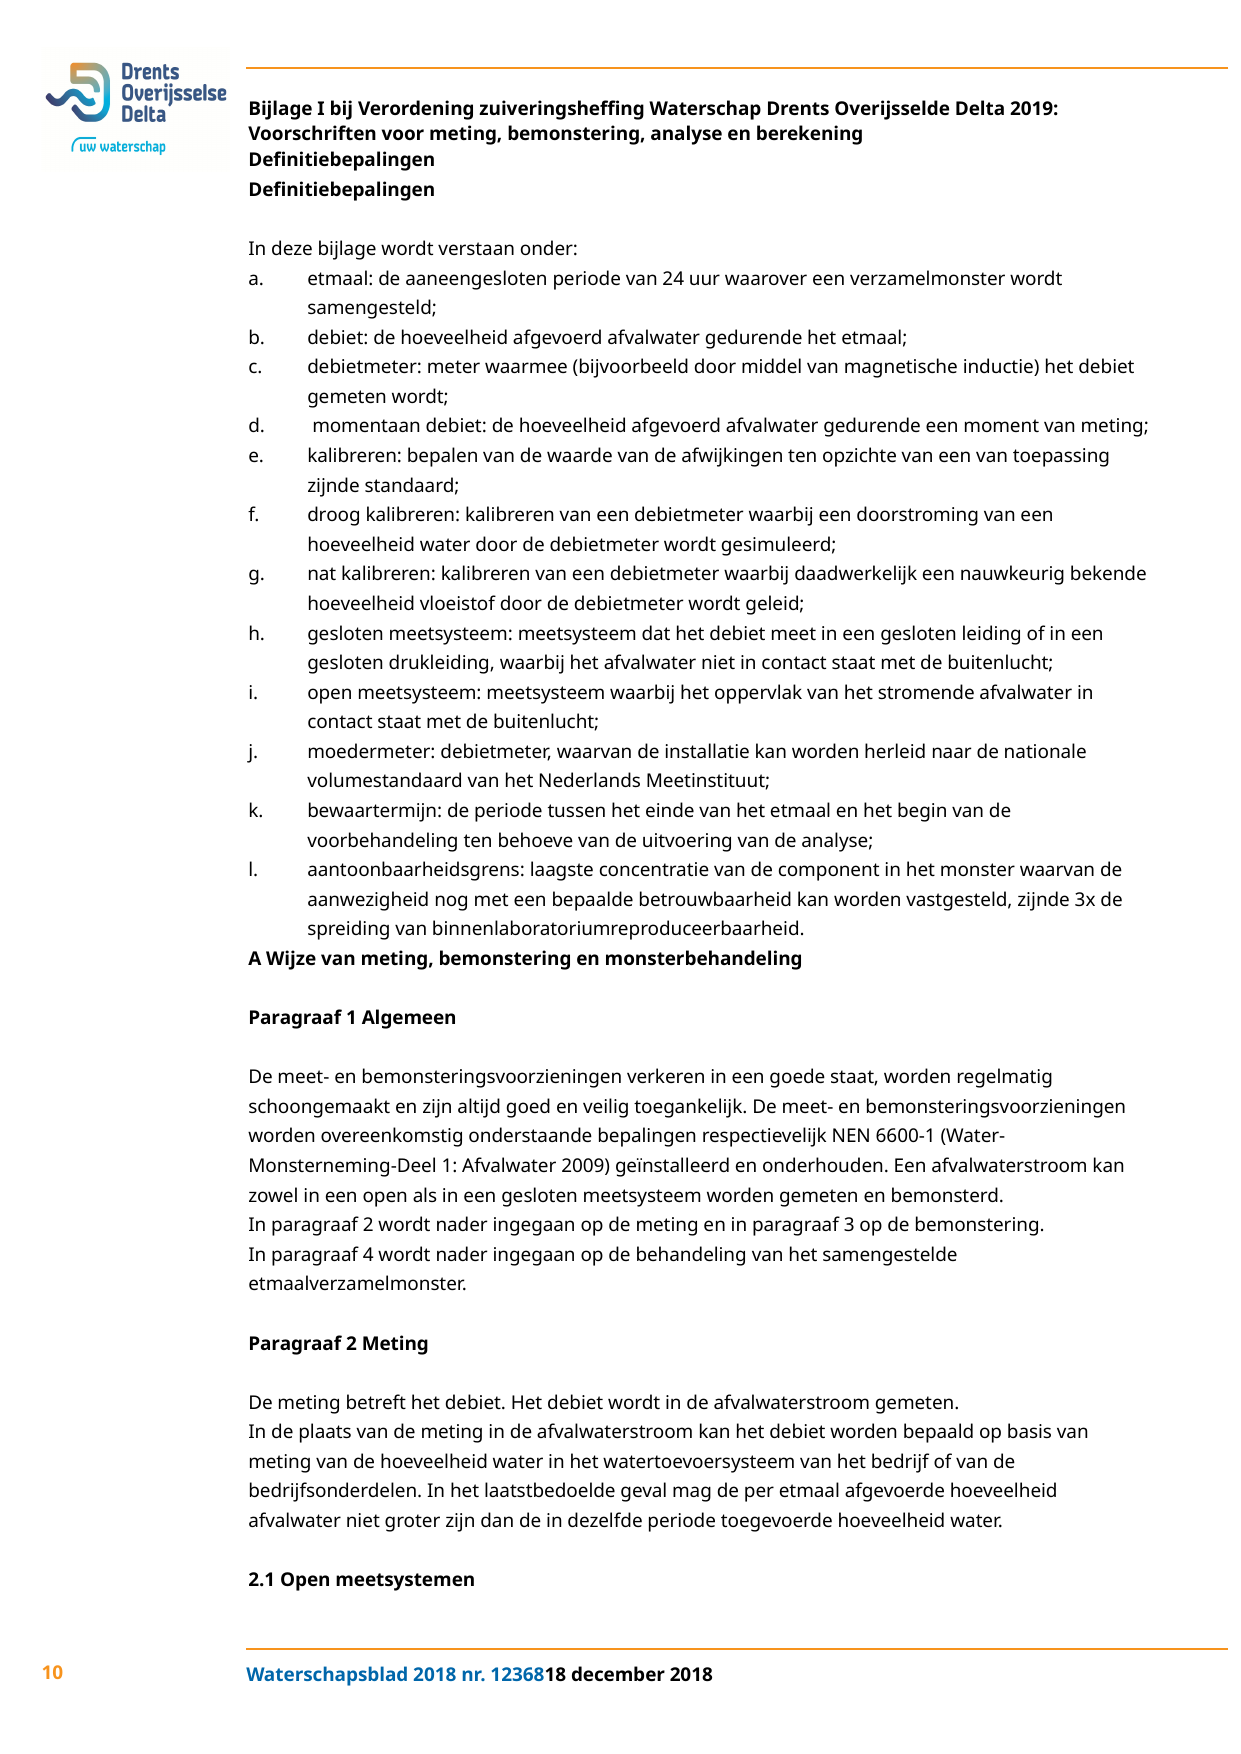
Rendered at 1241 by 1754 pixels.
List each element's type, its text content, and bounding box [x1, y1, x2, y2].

list moedermeter: debietmeter, waarvan de installatie kan worden herleid naar de nationale volumestandaard van het Nederlands Meetinstituut; [248, 738, 1152, 793]
list nat kalibreren: kalibreren van een debietmeter waarbij daadwerkelijk een nauwkeurig bekende hoeveelheid vloeistof door de debietmeter wordt geleid; [248, 561, 1152, 616]
text 2.1 Open meetsystemen [248, 1566, 1152, 1592]
list etmaal: de aaneengesloten periode van 24 uur waarover een verzamelmonster wordt samengesteld; [248, 265, 1152, 320]
text De meting betreft het debiet. Het debiet wordt in de afvalwaterstroom gemeten. [248, 1389, 1152, 1414]
text In de plaats van de meting in de afvalwaterstroom kan het debiet worden bepaald op basis van meting van de hoeveelheid water in het watertoevoersysteem van het bedrijf of van de bedrijfsonderdelen. In het laatstbedoelde geval mag de per etmaal afgevoerde hoeveelheid afvalwater niet groter zijn dan de in dezelfde periode toegevoerde hoeveelheid water. [248, 1418, 1152, 1533]
list debiet: de hoeveelheid afgevoerd afvalwater gedurende het etmaal; [248, 324, 1152, 349]
text In deze bijlage wordt verstaan onder: [248, 235, 1152, 261]
text Bijlage I bij Verordening zuiveringsheffing Waterschap Drents Overijsselde Delta 2019: Voorschriften voor meting, bemonstering, analyse en berekening [248, 95, 1152, 146]
list kalibreren: bepalen van de waarde van de afwijkingen ten opzichte van een van toepassing zijnde standaard; [248, 442, 1152, 497]
list droog kalibreren: kalibreren van een debietmeter waarbij een doorstroming van een hoeveelheid water door de debietmeter wordt gesimuleerd; [248, 501, 1152, 557]
list aantoonbaarheidsgrens: laagste concentratie van de component in het monster waarvan de aanwezigheid nog met een bepaalde betrouwbaarheid kan worden vastgesteld, zijnde 3x de spreiding van binnenlaboratoriumreproduceerbaarheid. [248, 856, 1152, 941]
list momentaan debiet: de hoeveelheid afgevoerd afvalwater gedurende een moment van meting; [248, 413, 1152, 438]
picture [41, 47, 231, 172]
list debietmeter: meter waarmee (bijvoorbeeld door middel van magnetische inductie) het debiet gemeten wordt; [248, 353, 1152, 409]
text A Wijze van meting, bemonstering en monsterbehandeling [248, 945, 1152, 971]
text Paragraaf 2 Meting [248, 1330, 1152, 1355]
list bewaartermijn: de periode tussen het einde van het etmaal en het begin van de voorbehandeling ten behoeve van de uitvoering van de analyse; [248, 797, 1152, 852]
text Definitiebepalingen [248, 176, 1152, 202]
list gesloten meetsysteem: meetsysteem dat het debiet meet in een gesloten leiding of in een gesloten drukleiding, waarbij het afvalwater niet in contact staat met de buitenlucht; [248, 620, 1152, 675]
text Definitiebepalingen [248, 146, 1152, 172]
text In paragraaf 4 wordt nader ingegaan op de behandeling van het samengestelde etmaalverzamelmonster. [248, 1241, 1152, 1296]
list open meetsysteem: meetsysteem waarbij het oppervlak van het stromende afvalwater in contact staat met de buitenlucht; [248, 679, 1152, 734]
text In paragraaf 2 wordt nader ingegaan op de meting en in paragraaf 3 op de bemonstering. [248, 1211, 1152, 1237]
text Paragraaf 1 Algemeen [248, 1004, 1152, 1030]
text De meet- en bemonsteringsvoorzieningen verkeren in een goede staat, worden regelmatig schoongemaakt en zijn altijd goed en veilig toegankelijk. De meet- en bemonsteringsvoorzieningen worden overeenkomstig onderstaande bepalingen respectievelijk NEN 6600-1 (Water-Monsterneming-Deel 1: Afvalwater 2009) geïnstalleerd en onderhouden. Een afvalwaterstroom kan zowel in een open als in een gesloten meetsysteem worden gemeten en bemonsterd. [248, 1063, 1152, 1207]
